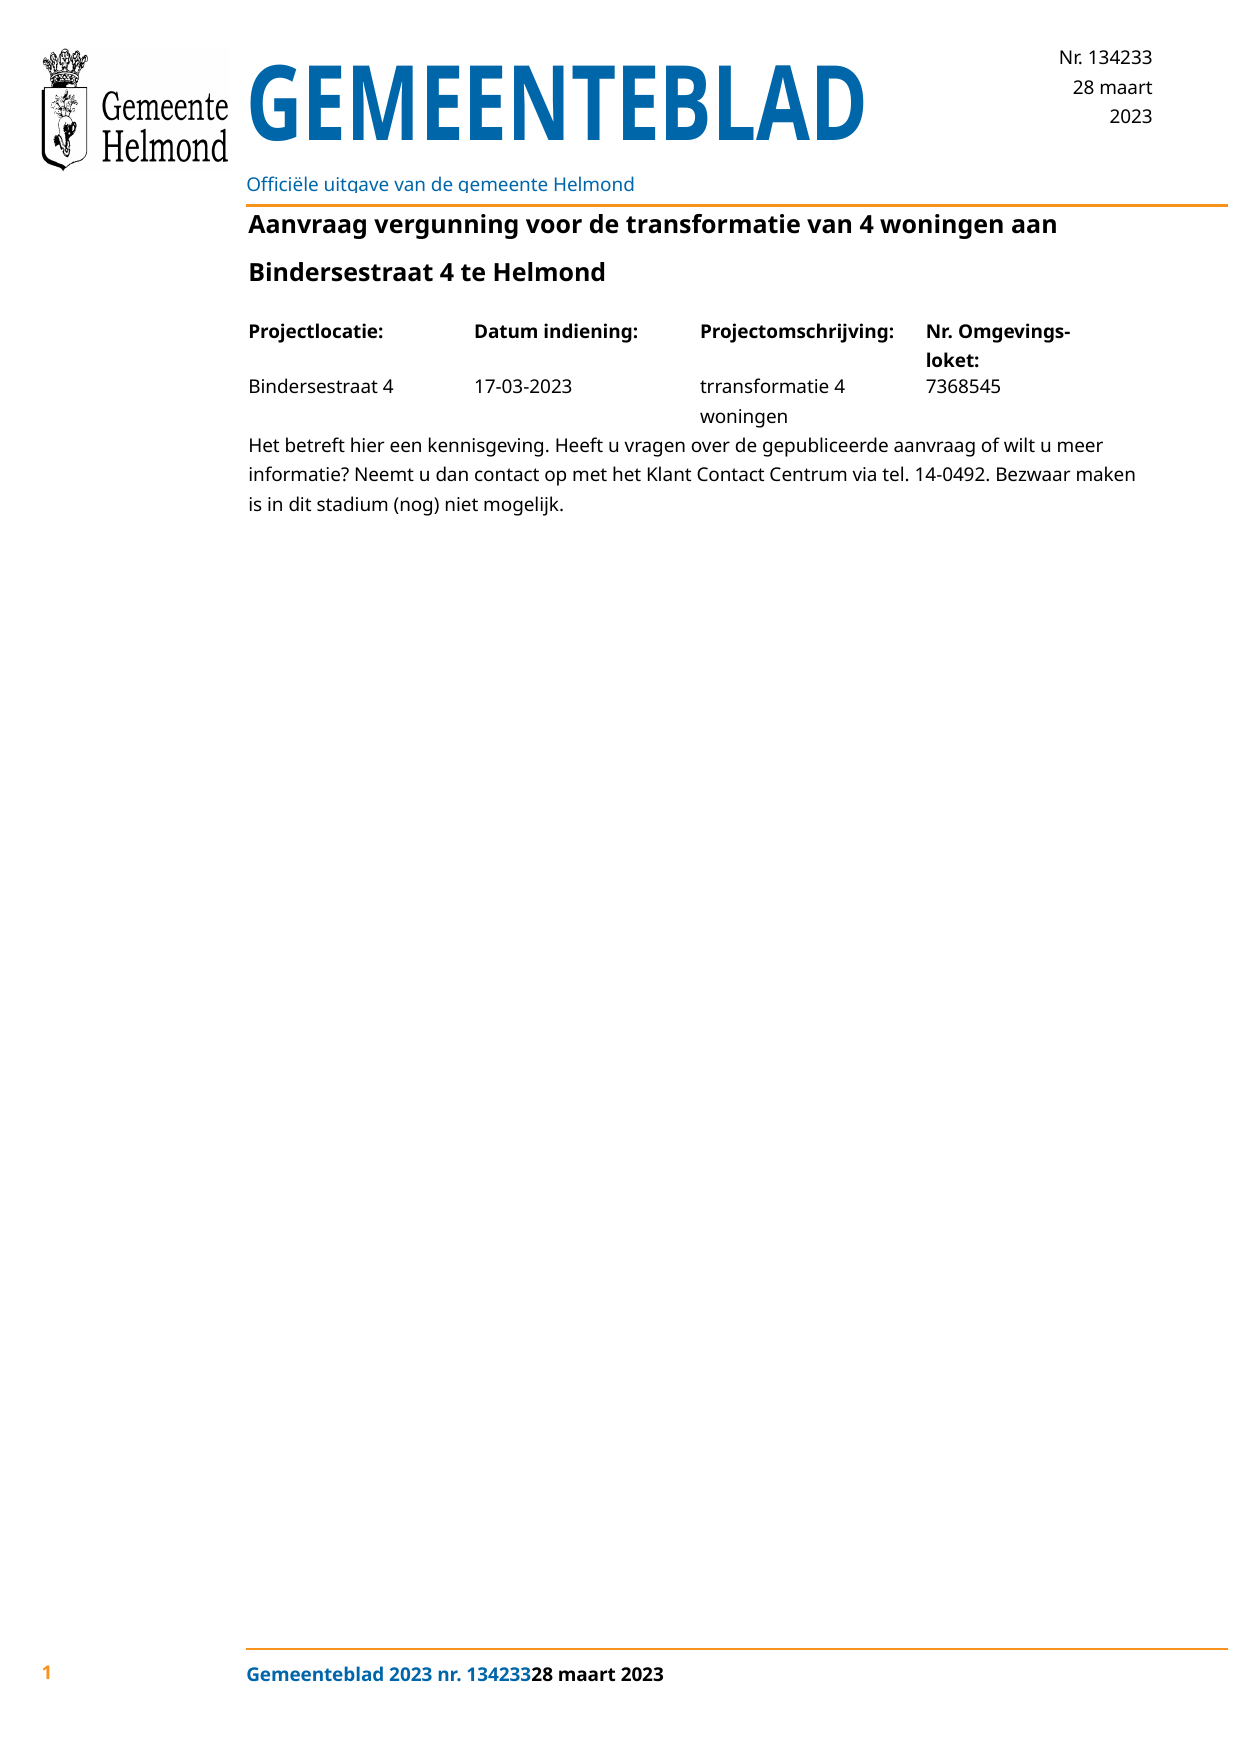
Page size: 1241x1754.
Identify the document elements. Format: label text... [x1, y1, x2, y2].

table_header Projectomschrijving: [700, 318, 926, 373]
picture [41, 47, 231, 172]
table_cell 17-03-2023 [474, 373, 700, 429]
table_header Datum indiening: [474, 318, 700, 373]
text Het betreft hier een kennisgeving. Heeft u vragen over de gepubliceerde aanvraag of wilt u meer informatie? Neemt u dan contact op met het Klant Contact Centrum via tel. 14-0492. Bezwaar maken is in dit stadium (nog) niet mogelijk. [248, 432, 1152, 517]
table_cell 7368545 [926, 373, 1152, 429]
table_cell trransformatie 4 woningen [700, 373, 926, 429]
table_header Projectlocatie: [248, 318, 474, 373]
table_cell Bindersestraat 4 [248, 373, 474, 429]
table_header Nr. Omgevings- loket: [926, 318, 1152, 373]
text Aanvraag vergunning voor de transformatie van 4 woningen aan Bindersestraat 4 te Helmond [248, 207, 1152, 288]
